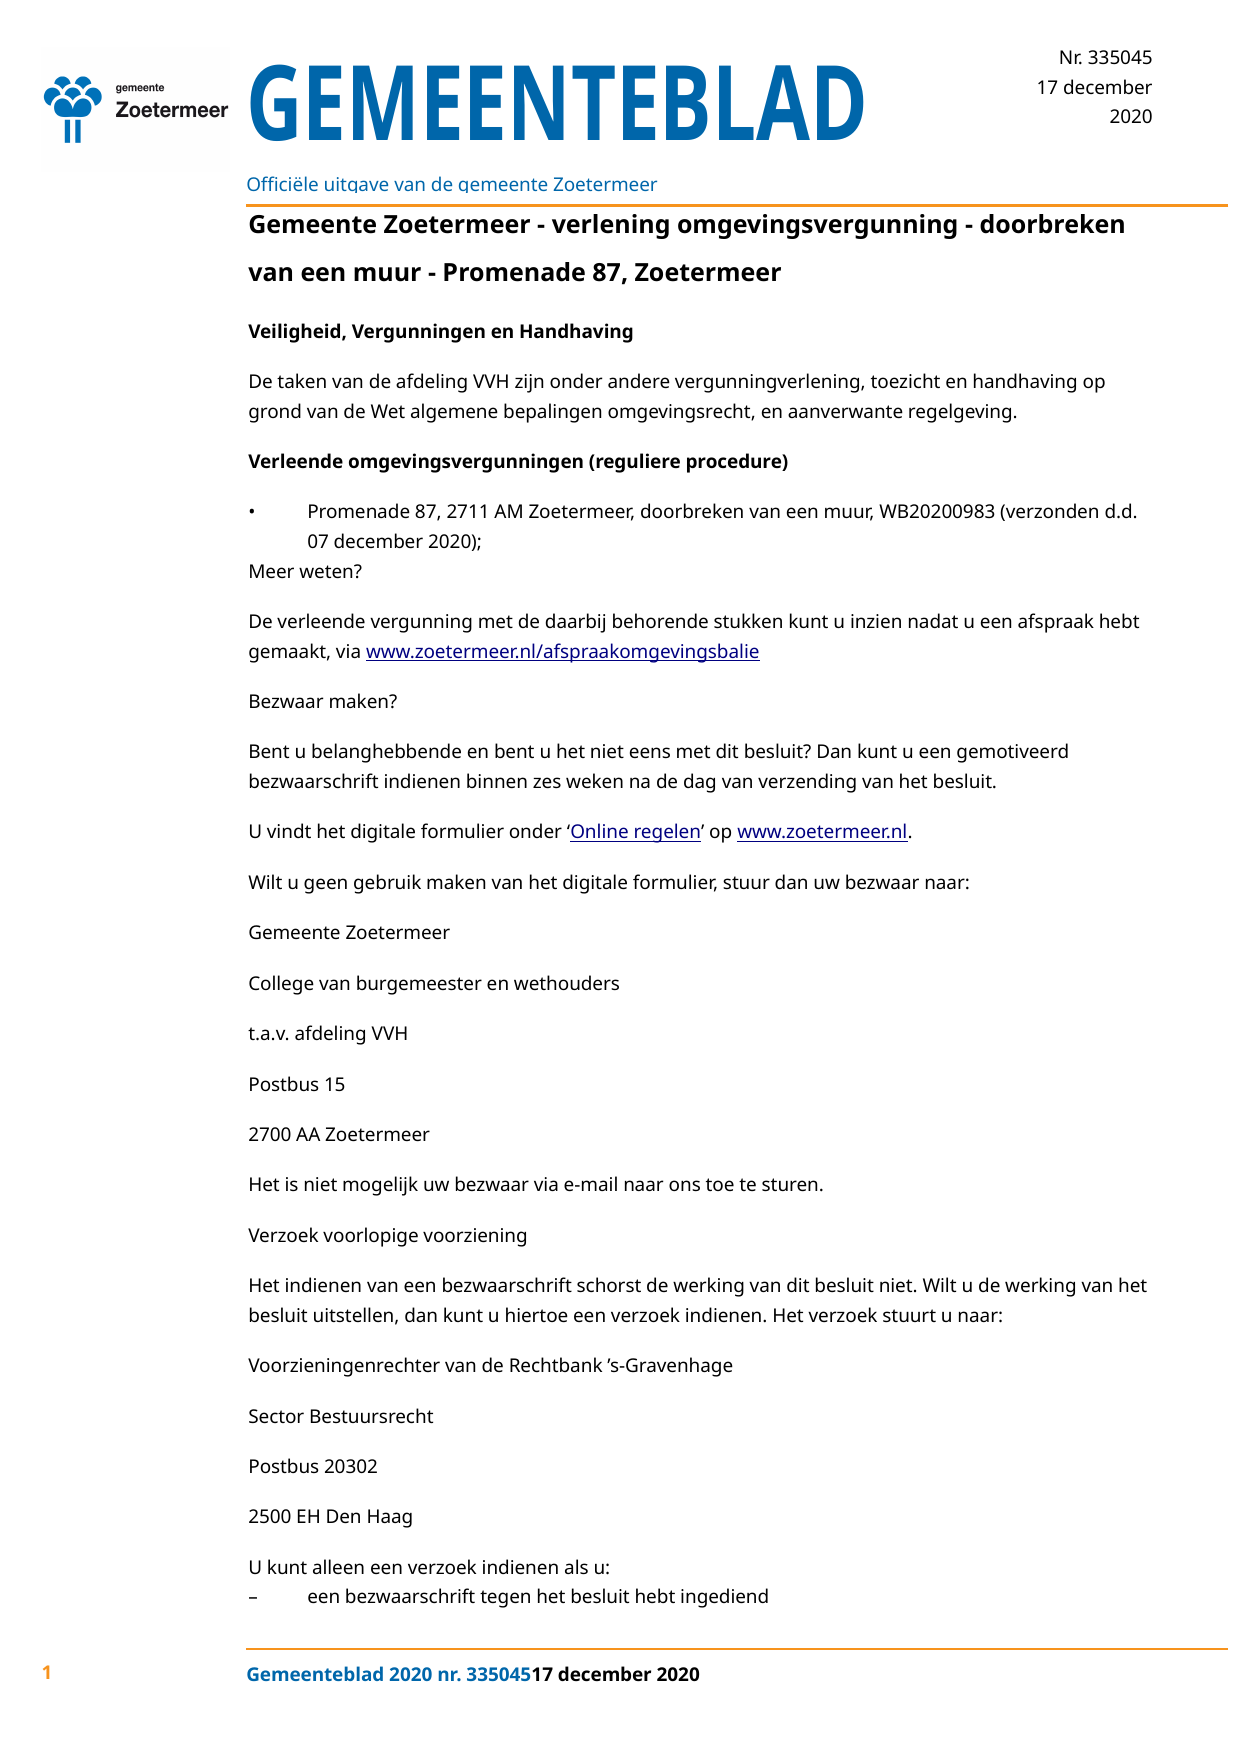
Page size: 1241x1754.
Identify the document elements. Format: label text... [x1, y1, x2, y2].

text Bezwaar maken? [248, 688, 1152, 714]
text 2500 EH Den Haag [248, 1504, 1152, 1529]
text Het is niet mogelijk uw bezwaar via e-mail naar ons toe te sturen. [248, 1172, 1152, 1197]
text U vindt het digitale formulier onder ‘Online regelen’ op www.zoetermeer.nl. [248, 819, 1152, 844]
text Het indienen van een bezwaarschrift schorst de werking van dit besluit niet. Wilt u de werking van het besluit uitstellen, dan kunt u hiertoe een verzoek indienen. Het verzoek stuurt u naar: [248, 1272, 1152, 1328]
text De taken van de afdeling VVH zijn onder andere vergunningverlening, toezicht en handhaving op grond van de Wet algemene bepalingen omgevingsrecht, en aanverwante regelgeving. [248, 368, 1152, 424]
list Promenade 87, 2711 AM Zoetermeer, doorbreken van een muur, WB20200983 (verzonden d.d. 07 december 2020); [248, 499, 1152, 554]
text Bent u belanghebbende en bent u het niet eens met dit besluit? Dan kunt u een gemotiveerd bezwaarschrift indienen binnen zes weken na de dag van verzending van het besluit. [248, 739, 1152, 794]
text Verzoek voorlopige voorziening [248, 1222, 1152, 1248]
text 2700 AA Zoetermeer [248, 1121, 1152, 1147]
text Voorzieningenrechter van de Rechtbank ’s-Gravenhage [248, 1352, 1152, 1378]
text Verleende omgevingsvergunningen (reguliere procedure) [248, 448, 1152, 474]
text College van burgemeester en wethouders [248, 970, 1152, 996]
text Gemeente Zoetermeer [248, 919, 1152, 945]
text Sector Bestuursrecht [248, 1403, 1152, 1429]
text Postbus 15 [248, 1071, 1152, 1097]
text Veiligheid, Vergunningen en Handhaving [248, 318, 1152, 344]
text U kunt alleen een verzoek indienen als u: [248, 1554, 1152, 1580]
text Meer weten? [248, 558, 1152, 584]
text Wilt u geen gebruik maken van het digitale formulier, stuur dan uw bezwaar naar: [248, 869, 1152, 895]
text Postbus 20302 [248, 1453, 1152, 1479]
text De verleende vergunning met de daarbij behorende stukken kunt u inzien nadat u een afspraak hebt gemaakt, via www.zoetermeer.nl/afspraakomgevingsbalie [248, 608, 1152, 664]
picture [41, 47, 231, 172]
text t.a.v. afdeling VVH [248, 1020, 1152, 1046]
text Gemeente Zoetermeer - verlening omgevingsvergunning - doorbreken van een muur - Promenade 87, Zoetermeer [248, 207, 1152, 288]
list een bezwaarschrift tegen het besluit hebt ingediend [248, 1584, 1152, 1609]
